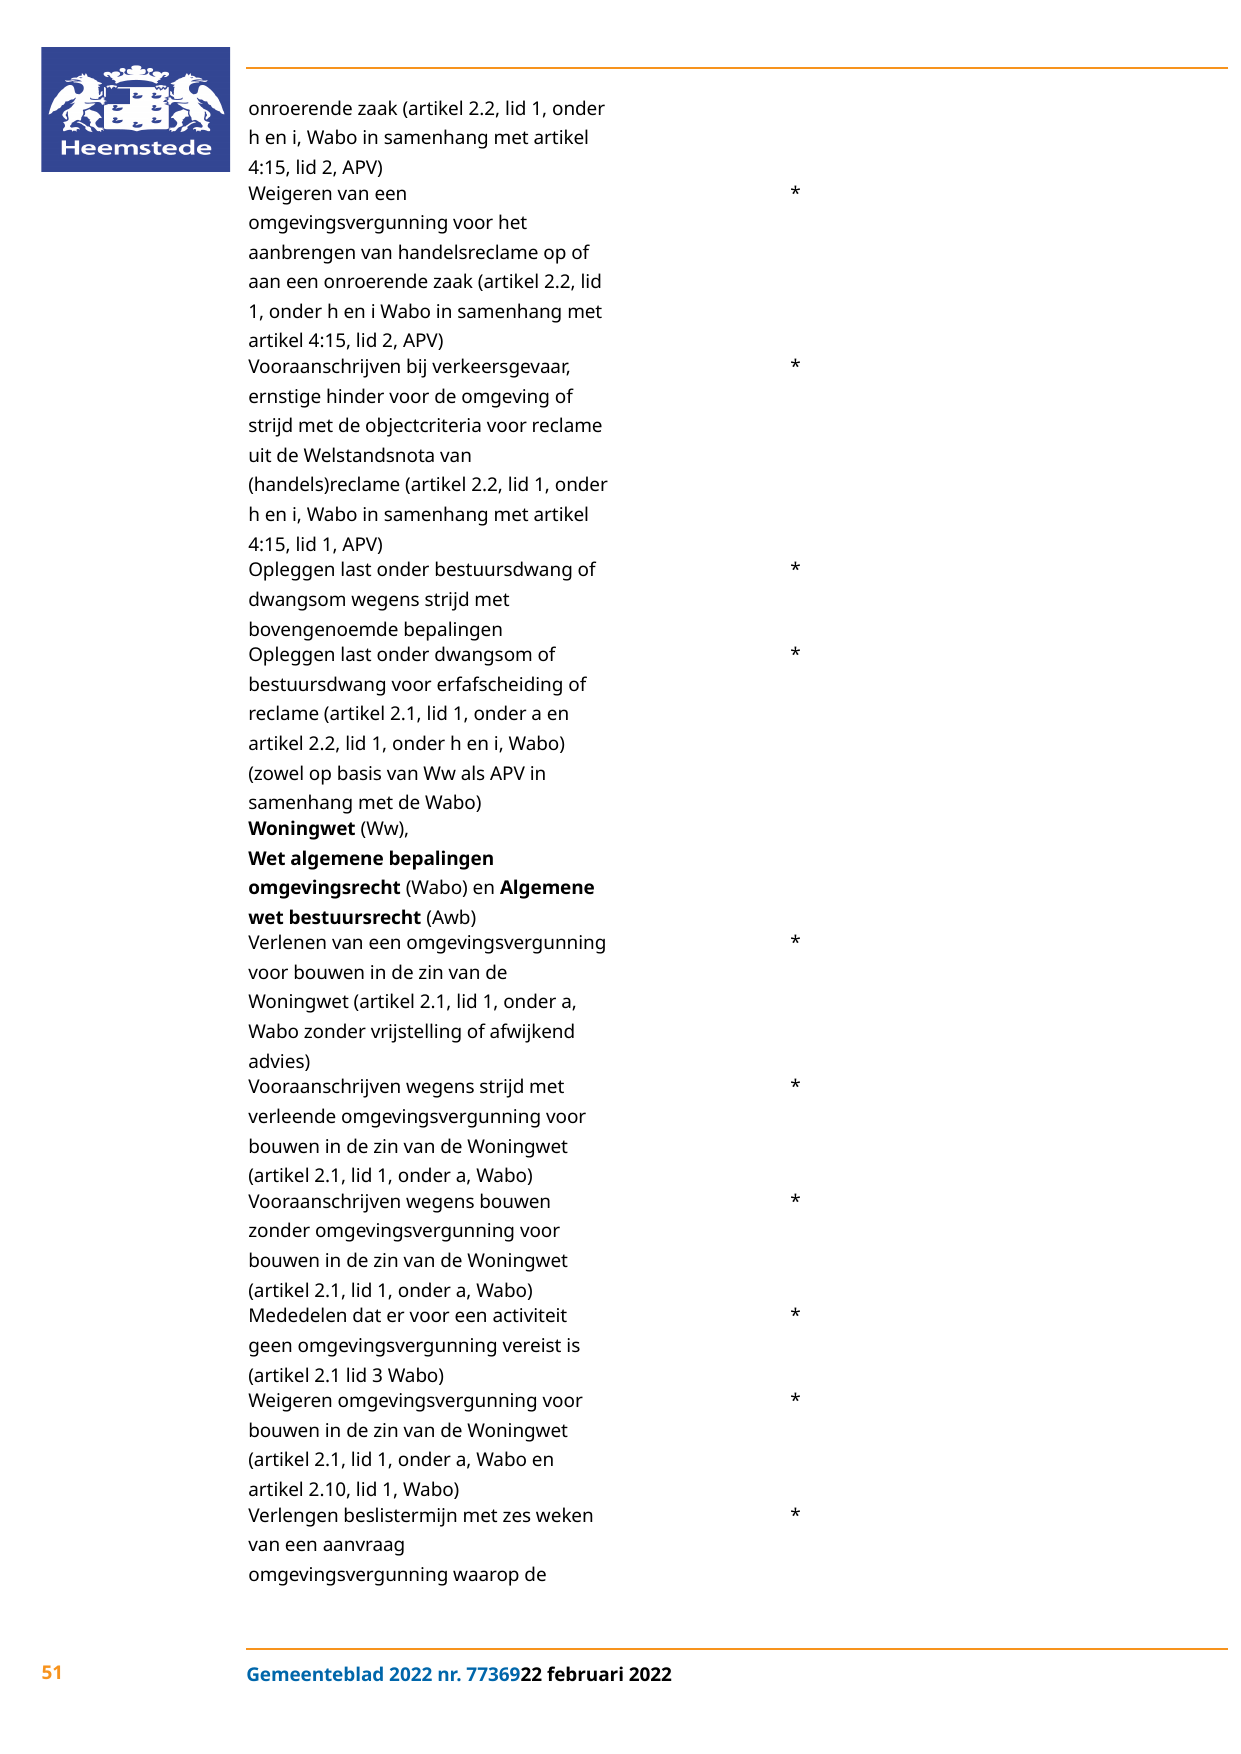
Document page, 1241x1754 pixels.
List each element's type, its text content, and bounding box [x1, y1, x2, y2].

table_cell * [790, 557, 971, 641]
table_cell * [790, 641, 971, 815]
table_cell Opleggen last onder dwangsom of bestuursdwang voor erfafscheiding of reclame (artikel 2.1, lid 1, onder a en artikel 2.2, lid 1, onder h en i, Wabo) (zowel op basis van Ww als APV in samenhang met de Wabo) [248, 641, 609, 815]
table_cell Weigeren omgevingsvergunning voor bouwen in de zin van de Woningwet (artikel 2.1, lid 1, onder a, Wabo en artikel 2.10, lid 1, Wabo) [248, 1388, 609, 1502]
table_cell * [790, 1303, 971, 1387]
table_cell [609, 1074, 790, 1188]
table_cell [971, 815, 1152, 929]
table_cell Mededelen dat er voor een activiteit geen omgevingsvergunning vereist is (artikel 2.1 lid 3 Wabo) [248, 1303, 609, 1387]
table_cell [790, 95, 971, 180]
table_cell [971, 1388, 1152, 1502]
table_cell Opleggen last onder bestuursdwang of dwangsom wegens strijd met bovengenoemde bepalingen [248, 557, 609, 641]
table_cell * [790, 1074, 971, 1188]
table_cell * [790, 1388, 971, 1502]
table_cell Weigeren van een omgevingsvergunning voor het aanbrengen van handelsreclame op of aan een onroerende zaak (artikel 2.2, lid 1, onder h en i Wabo in samenhang met artikel 4:15, lid 2, APV) [248, 180, 609, 353]
table_cell * [790, 930, 971, 1074]
table_cell Vooraanschrijven wegens strijd met verleende omgevingsvergunning voor bouwen in de zin van de Woningwet (artikel 2.1, lid 1, onder a, Wabo) [248, 1074, 609, 1188]
table_cell [609, 1388, 790, 1502]
table_cell [971, 353, 1152, 557]
table_cell [609, 353, 790, 557]
table_cell * [790, 353, 971, 557]
table_cell Woningwet (Ww), Wet algemene bepalingen omgevingsrecht (Wabo) en Algemene wet bestuursrecht (Awb) [248, 815, 609, 929]
table_cell [971, 1502, 1152, 1587]
table_cell Verlengen beslistermijn met zes weken van een aanvraag omgevingsvergunning waarop de [248, 1502, 609, 1587]
table_cell * [790, 1502, 971, 1587]
table_cell [971, 641, 1152, 815]
table_cell [971, 930, 1152, 1074]
picture [41, 47, 231, 172]
table_cell [609, 95, 790, 180]
table_cell [609, 1502, 790, 1587]
table_cell [971, 557, 1152, 641]
table_cell [609, 557, 790, 641]
table_cell [971, 180, 1152, 353]
table_cell Vooraanschrijven wegens bouwen zonder omgevingsvergunning voor bouwen in de zin van de Woningwet (artikel 2.1, lid 1, onder a, Wabo) [248, 1188, 609, 1303]
table_cell [609, 1188, 790, 1303]
table_cell [609, 815, 790, 929]
table_cell onroerende zaak (artikel 2.2, lid 1, onder h en i, Wabo in samenhang met artikel 4:15, lid 2, APV) [248, 95, 609, 180]
table_cell * [790, 180, 971, 353]
table_cell [609, 1303, 790, 1387]
table_cell Vooraanschrijven bij verkeersgevaar, ernstige hinder voor de omgeving of strijd met de objectcriteria voor reclame uit de Welstandsnota van (handels)reclame (artikel 2.2, lid 1, onder h en i, Wabo in samenhang met artikel 4:15, lid 1, APV) [248, 353, 609, 557]
table_cell [609, 180, 790, 353]
table_cell [971, 1188, 1152, 1303]
table_cell [971, 95, 1152, 180]
table_cell [609, 641, 790, 815]
table_cell [609, 930, 790, 1074]
table_cell * [790, 1188, 971, 1303]
table_cell Verlenen van een omgevingsvergunning voor bouwen in de zin van de Woningwet (artikel 2.1, lid 1, onder a, Wabo zonder vrijstelling of afwijkend advies) [248, 930, 609, 1074]
table_cell [790, 815, 971, 929]
table_cell [971, 1303, 1152, 1387]
table_cell [971, 1074, 1152, 1188]
